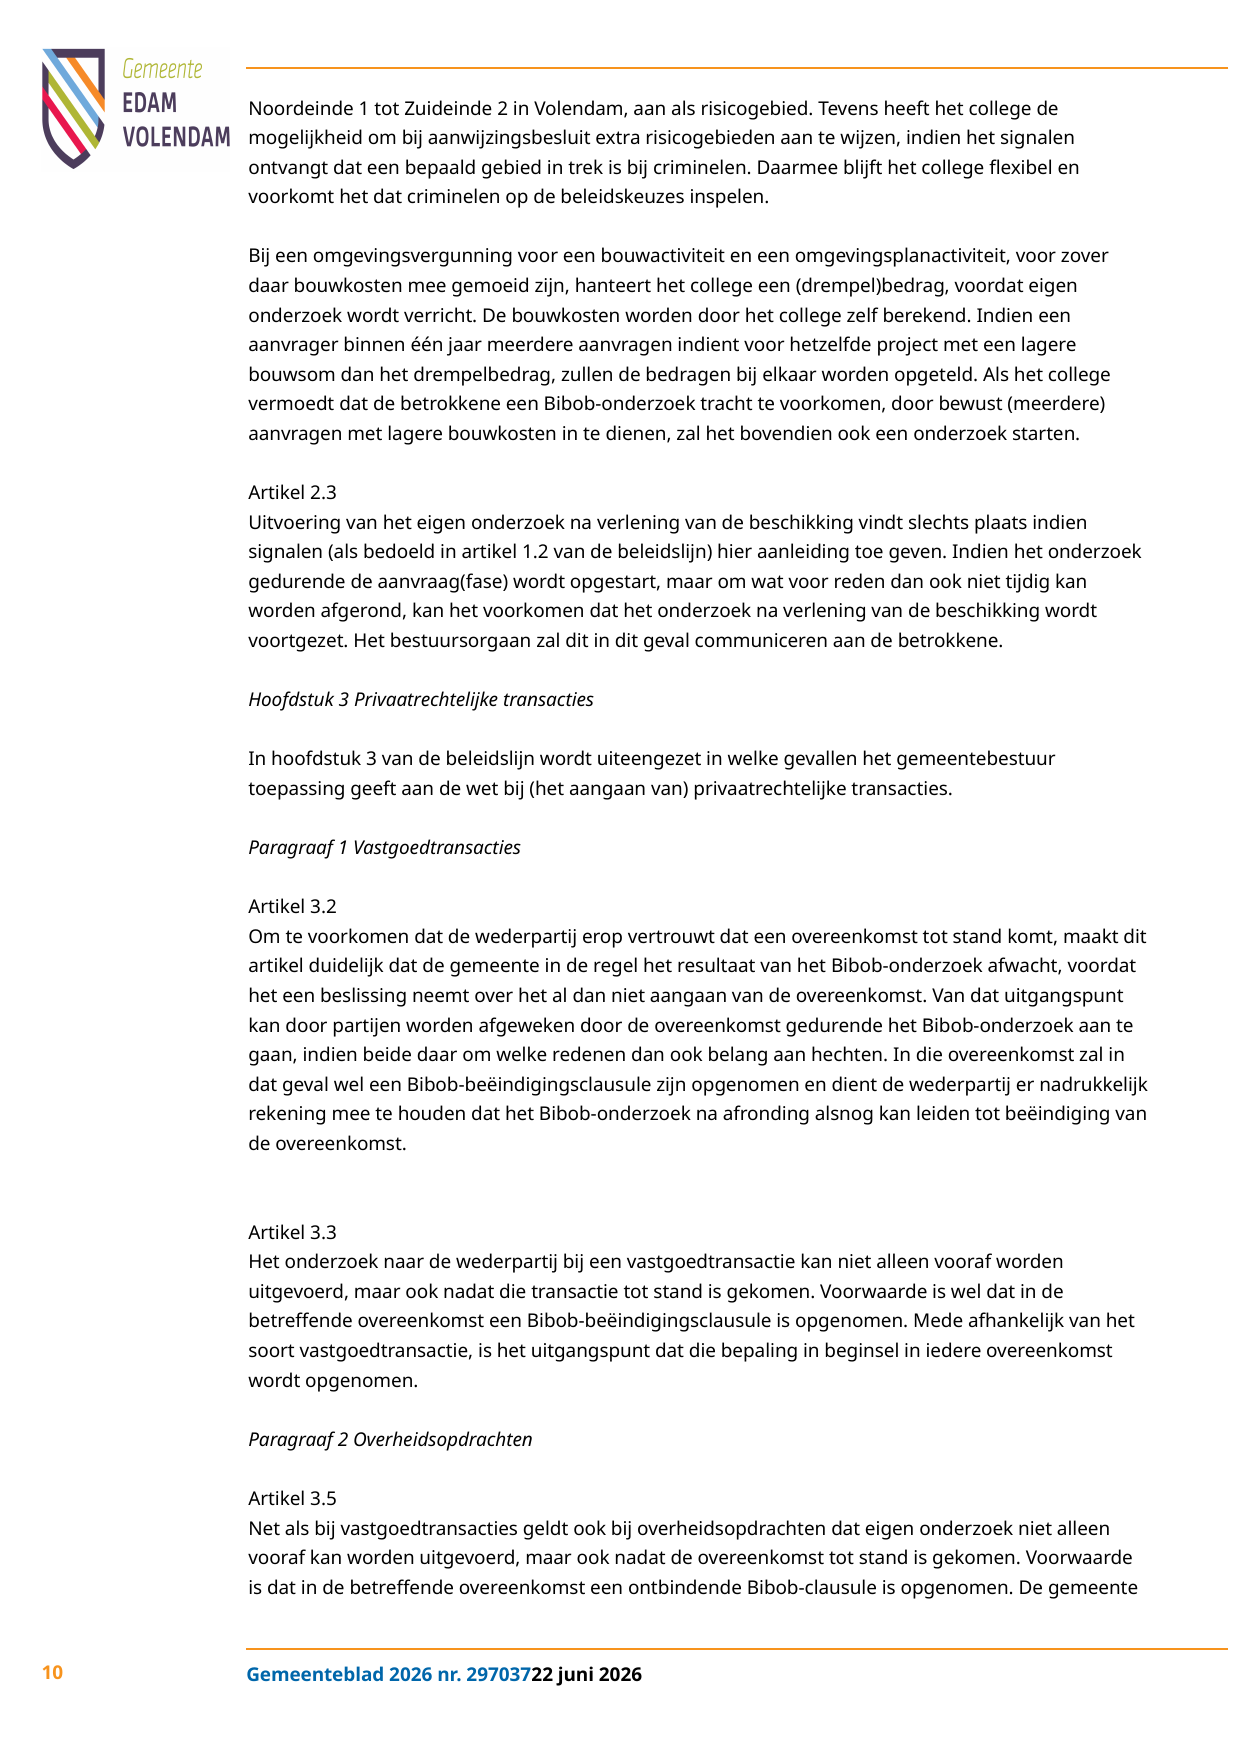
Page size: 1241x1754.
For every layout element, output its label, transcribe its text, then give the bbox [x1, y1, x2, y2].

picture [41, 47, 231, 172]
text Hoofdstuk 3 Privaatrechtelijke transacties [248, 686, 1152, 712]
text Noordeinde 1 tot Zuideinde 2 in Volendam, aan als risicogebied. Tevens heeft het college de mogelijkheid om bij aanwijzingsbesluit extra risicogebieden aan te wijzen, indien het signalen ontvangt dat een bepaald gebied in trek is bij criminelen. Daarmee blijft het college flexibel en voorkomt het dat criminelen op de beleidskeuzes inspelen. [248, 95, 1152, 209]
text Artikel 3.3 [248, 1219, 1152, 1245]
text In hoofdstuk 3 van de beleidslijn wordt uiteengezet in welke gevallen het gemeentebestuur toepassing geeft aan de wet bij (het aangaan van) privaatrechtelijke transacties. [248, 746, 1152, 801]
text Artikel 2.3 [248, 479, 1152, 505]
text Bij een omgevingsvergunning voor een bouwactiviteit en een omgevingsplanactiviteit, voor zover daar bouwkosten mee gemoeid zijn, hanteert het college een (drempel)bedrag, voordat eigen onderzoek wordt verricht. De bouwkosten worden door het college zelf berekend. Indien een aanvrager binnen één jaar meerdere aanvragen indient voor hetzelfde project met een lagere bouwsom dan het drempelbedrag, zullen de bedragen bij elkaar worden opgeteld. Als het college vermoedt dat de betrokkene een Bibob-onderzoek tracht te voorkomen, door bewust (meerdere) aanvragen met lagere bouwkosten in te dienen, zal het bovendien ook een onderzoek starten. [248, 243, 1152, 446]
text Het onderzoek naar de wederpartij bij een vastgoedtransactie kan niet alleen vooraf worden uitgevoerd, maar ook nadat die transactie tot stand is gekomen. Voorwaarde is wel dat in de betreffende overeenkomst een Bibob-beëindigingsclausule is opgenomen. Mede afhankelijk van het soort vastgoedtransactie, is het uitgangspunt dat die bepaling in beginsel in iedere overeenkomst wordt opgenomen. [248, 1248, 1152, 1393]
text Paragraaf 2 Overheidsopdrachten [248, 1426, 1152, 1452]
text Artikel 3.2 [248, 893, 1152, 919]
text Net als bij vastgoedtransacties geldt ook bij overheidsopdrachten dat eigen onderzoek niet alleen vooraf kan worden uitgevoerd, maar ook nadat de overeenkomst tot stand is gekomen. Voorwaarde is dat in de betreffende overeenkomst een ontbindende Bibob-clausule is opgenomen. De gemeente [248, 1515, 1152, 1600]
text Om te voorkomen dat de wederpartij erop vertrouwt dat een overeenkomst tot stand komt, maakt dit artikel duidelijk dat de gemeente in de regel het resultaat van het Bibob-onderzoek afwacht, voordat het een beslissing neemt over het al dan niet aangaan van de overeenkomst. Van dat uitgangspunt kan door partijen worden afgeweken door de overeenkomst gedurende het Bibob-onderzoek aan te gaan, indien beide daar om welke redenen dan ook belang aan hechten. In die overeenkomst zal in dat geval wel een Bibob-beëindigingsclausule zijn opgenomen en dient de wederpartij er nadrukkelijk rekening mee te houden dat het Bibob-onderzoek na afronding alsnog kan leiden tot beëindiging van de overeenkomst. [248, 923, 1152, 1156]
text Paragraaf 1 Vastgoedtransacties [248, 834, 1152, 860]
text Uitvoering van het eigen onderzoek na verlening van de beschikking vindt slechts plaats indien signalen (als bedoeld in artikel 1.2 van de beleidslijn) hier aanleiding toe geven. Indien het onderzoek gedurende de aanvraag(fase) wordt opgestart, maar om wat voor reden dan ook niet tijdig kan worden afgerond, kan het voorkomen dat het onderzoek na verlening van de beschikking wordt voortgezet. Het bestuursorgaan zal dit in dit geval communiceren aan de betrokkene. [248, 509, 1152, 653]
text Artikel 3.5 [248, 1485, 1152, 1511]
